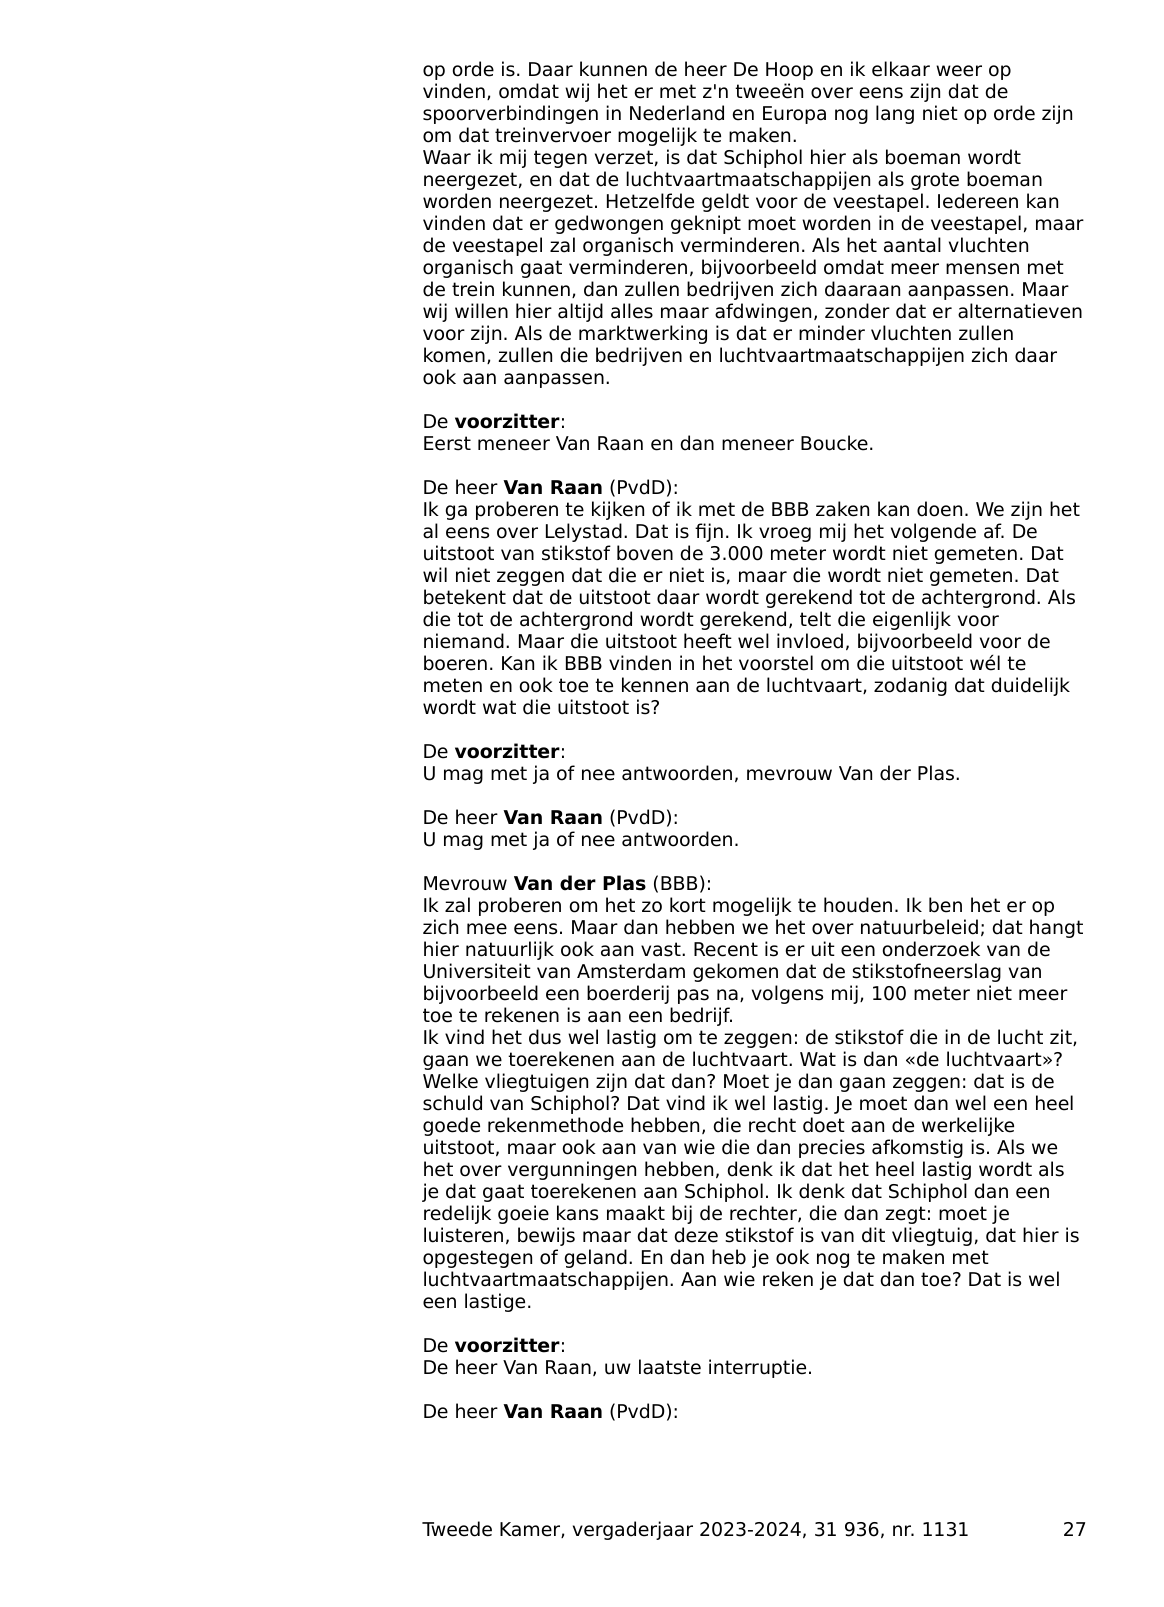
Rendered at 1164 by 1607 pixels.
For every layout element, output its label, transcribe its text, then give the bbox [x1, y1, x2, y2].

text op orde is. Daar kunnen de heer De Hoop en ik elkaar weer op vinden, omdat wij het er met z'n tweeën over eens zijn dat de spoorverbindingen in Nederland en Europa nog lang niet op orde zijn om dat treinvervoer mogelijk te maken. [422, 59, 1087, 147]
text De voorzitter: [422, 411, 1087, 433]
text Ik ga proberen te kijken of ik met de BBB zaken kan doen. We zijn het al eens over Lelystad. Dat is fijn. Ik vroeg mij het volgende af. De uitstoot van stikstof boven de 3.000 meter wordt niet gemeten. Dat wil niet zeggen dat die er niet is, maar die wordt niet gemeten. Dat betekent dat de uitstoot daar wordt gerekend tot de achtergrond. Als die tot de achtergrond wordt gerekend, telt die eigenlijk voor niemand. Maar die uitstoot heeft wel invloed, bijvoorbeeld voor de boeren. Kan ik BBB vinden in het voorstel om die uitstoot wél te meten en ook toe te kennen aan de luchtvaart, zodanig dat duidelijk wordt wat die uitstoot is? [422, 499, 1087, 719]
text De heer Van Raan (PvdD): [422, 477, 1087, 499]
text Ik vind het dus wel lastig om te zeggen: de stikstof die in de lucht zit, gaan we toerekenen aan de luchtvaart. Wat is dan «de luchtvaart»? Welke vliegtuigen zijn dat dan? Moet je dan gaan zeggen: dat is de schuld van Schiphol? Dat vind ik wel lastig. Je moet dan wel een heel goede rekenmethode hebben, die recht doet aan de werkelijke uitstoot, maar ook aan van wie die dan precies afkomstig is. Als we het over vergunningen hebben, denk ik dat het heel lastig wordt als je dat gaat toerekenen aan Schiphol. Ik denk dat Schiphol dan een redelijk goeie kans maakt bij de rechter, die dan zegt: moet je luisteren, bewijs maar dat deze stikstof is van dit vliegtuig, dat hier is opgestegen of geland. En dan heb je ook nog te maken met luchtvaartmaatschappijen. Aan wie reken je dat dan toe? Dat is wel een lastige. [422, 1027, 1087, 1313]
text U mag met ja of nee antwoorden. [422, 829, 1087, 851]
text Mevrouw Van der Plas (BBB): [422, 873, 1087, 895]
text De heer Van Raan, uw laatste interruptie. [422, 1357, 1087, 1379]
text Ik zal proberen om het zo kort mogelijk te houden. Ik ben het er op zich mee eens. Maar dan hebben we het over natuurbeleid; dat hangt hier natuurlijk ook aan vast. Recent is er uit een onderzoek van de Universiteit van Amsterdam gekomen dat de stikstofneerslag van bijvoorbeeld een boerderij pas na, volgens mij, 100 meter niet meer toe te rekenen is aan een bedrijf. [422, 895, 1087, 1027]
text De heer Van Raan (PvdD): [422, 807, 1087, 829]
text Waar ik mij tegen verzet, is dat Schiphol hier als boeman wordt neergezet, en dat de luchtvaartmaatschappijen als grote boeman worden neergezet. Hetzelfde geldt voor de veestapel. Iedereen kan vinden dat er gedwongen geknipt moet worden in de veestapel, maar de veestapel zal organisch verminderen. Als het aantal vluchten organisch gaat verminderen, bijvoorbeeld omdat meer mensen met de trein kunnen, dan zullen bedrijven zich daaraan aanpassen. Maar wij willen hier altijd alles maar afdwingen, zonder dat er alternatieven voor zijn. Als de marktwerking is dat er minder vluchten zullen komen, zullen die bedrijven en luchtvaartmaatschappijen zich daar ook aan aanpassen. [422, 147, 1087, 389]
text De voorzitter: [422, 1335, 1087, 1357]
text De voorzitter: [422, 741, 1087, 763]
text U mag met ja of nee antwoorden, mevrouw Van der Plas. [422, 763, 1087, 785]
text De heer Van Raan (PvdD): [422, 1401, 1087, 1423]
text Eerst meneer Van Raan en dan meneer Boucke. [422, 433, 1087, 455]
